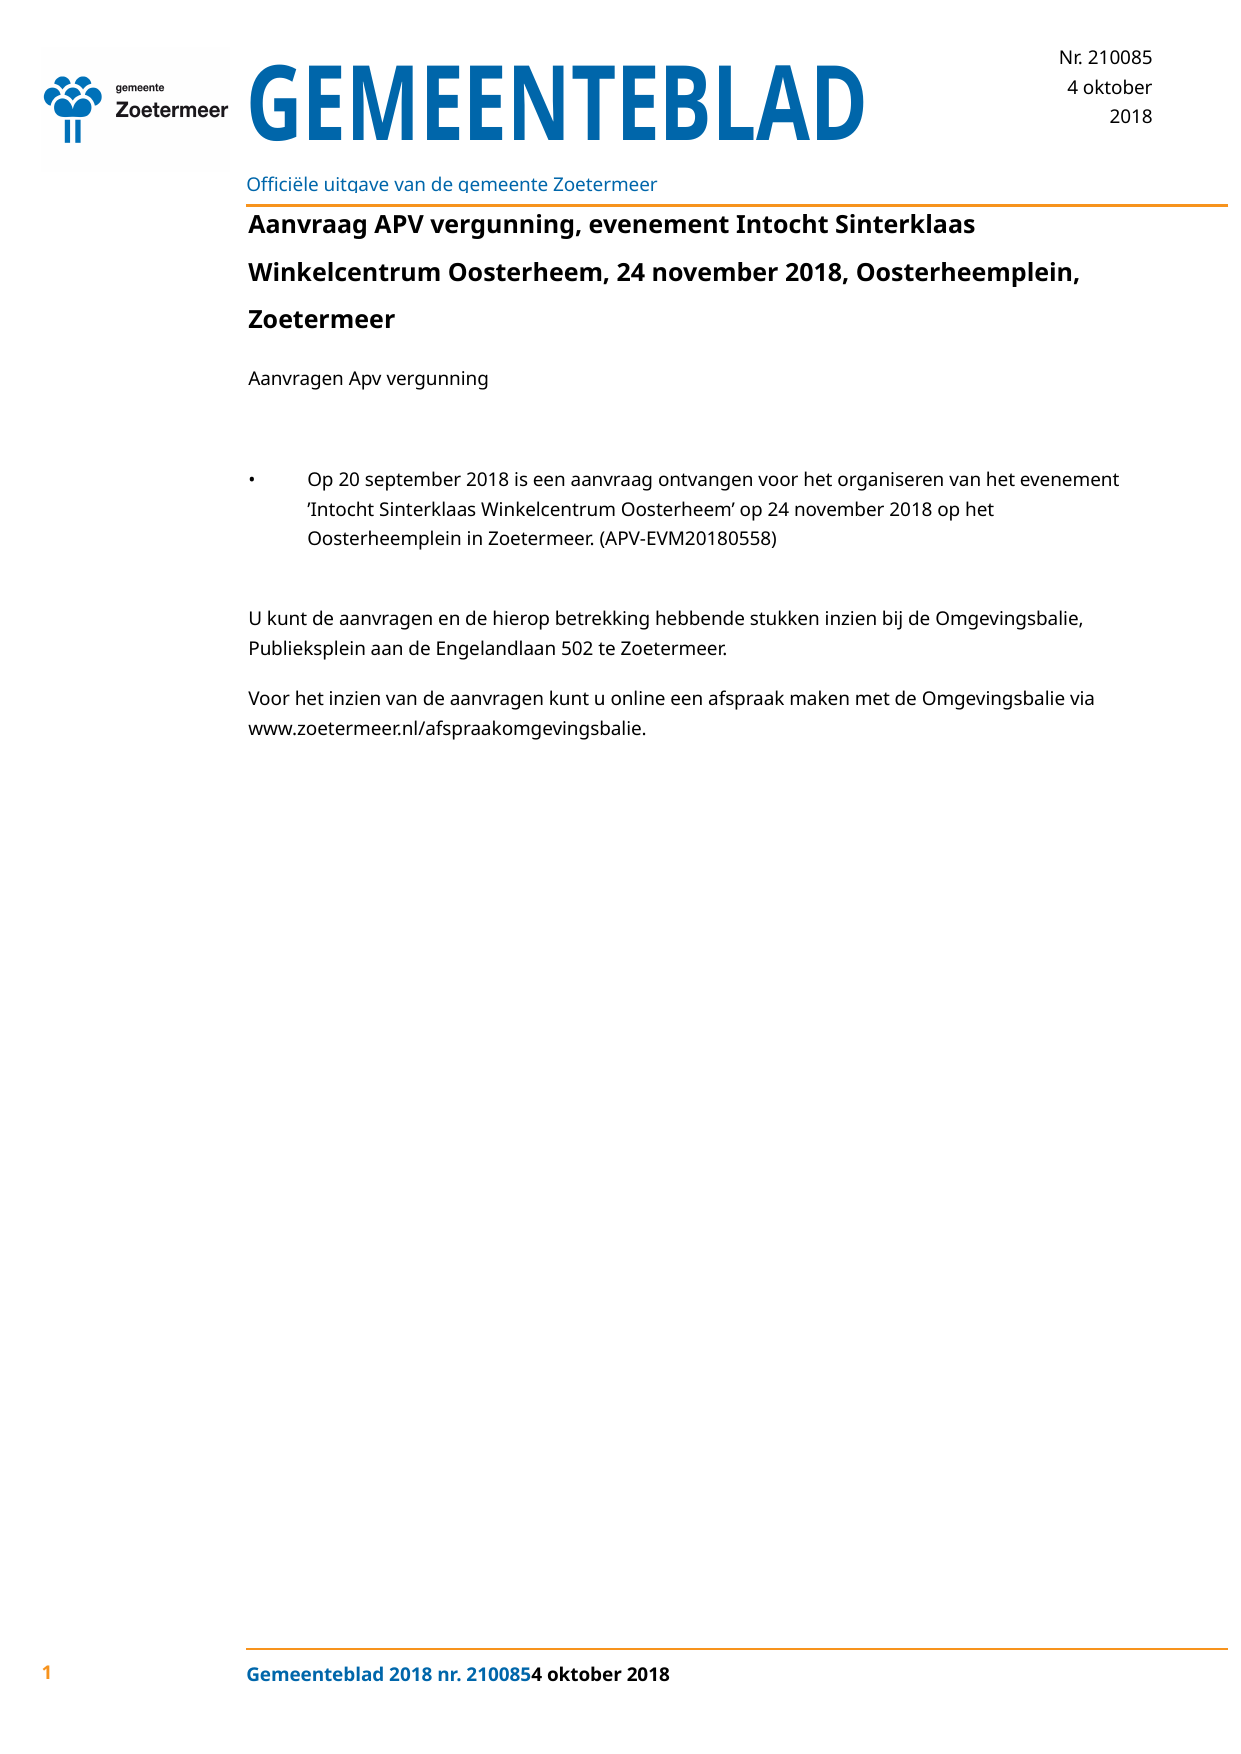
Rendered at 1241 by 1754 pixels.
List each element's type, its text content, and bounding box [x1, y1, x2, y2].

list Op 20 september 2018 is een aanvraag ontvangen voor het organiseren van het evenement ’Intocht Sinterklaas Winkelcentrum Oosterheem’ op 24 november 2018 op het Oosterheemplein in Zoetermeer. (APV-EVM20180558) [248, 466, 1152, 551]
picture [41, 47, 231, 172]
text U kunt de aanvragen en de hierop betrekking hebbende stukken inzien bij de Omgevingsbalie, Publieksplein aan de Engelandlaan 502 te Zoetermeer. [248, 606, 1152, 661]
text Aanvragen Apv vergunning [248, 366, 1152, 391]
text Aanvraag APV vergunning, evenement Intocht Sinterklaas Winkelcentrum Oosterheem, 24 november 2018, Oosterheemplein, Zoetermeer [248, 207, 1152, 336]
text Voor het inzien van de aanvragen kunt u online een afspraak maken met de Omgevingsbalie via www.zoetermeer.nl/afspraakomgevingsbalie. [248, 686, 1152, 741]
